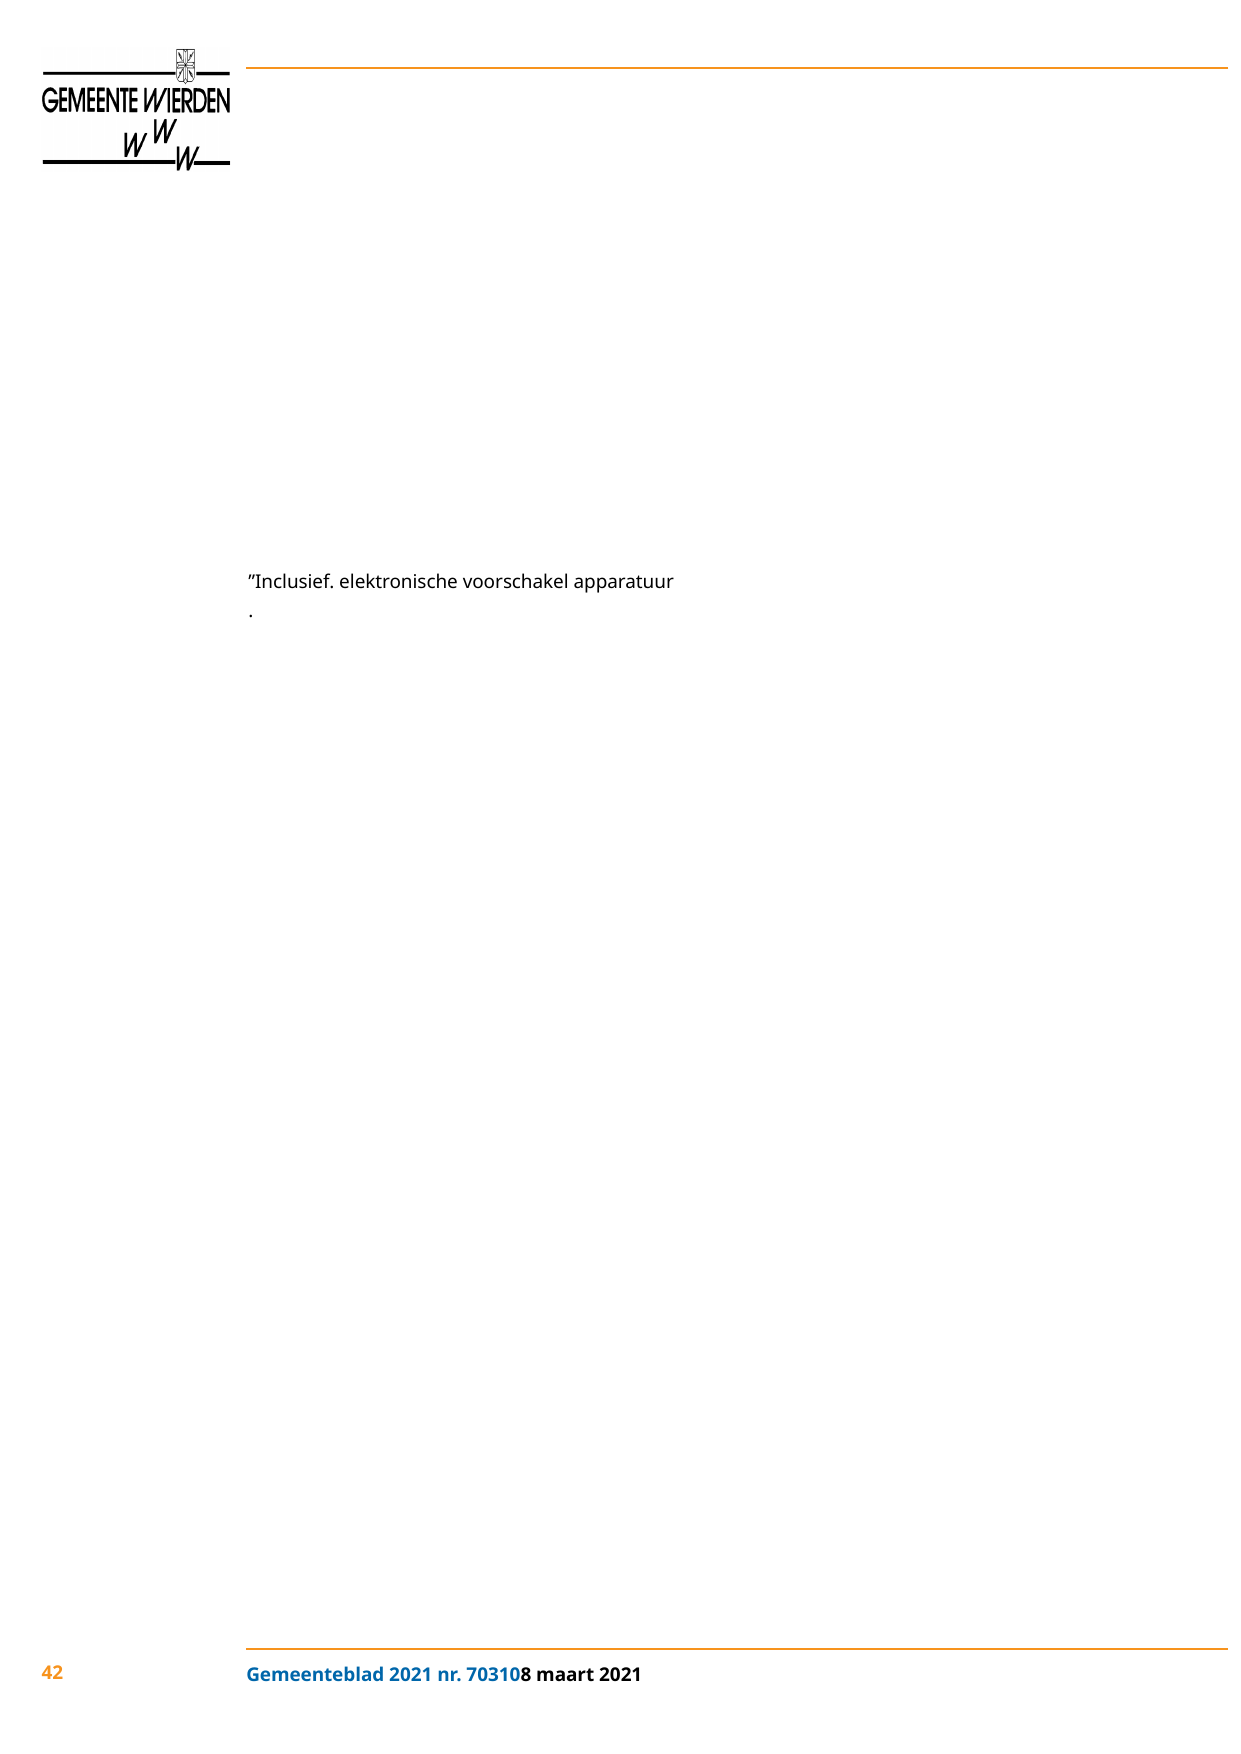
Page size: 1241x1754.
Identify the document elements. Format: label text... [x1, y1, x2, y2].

text . [248, 598, 1152, 623]
text ”Inclusief. elektronische voorschakel apparatuur [248, 568, 1152, 594]
picture [41, 47, 231, 172]
